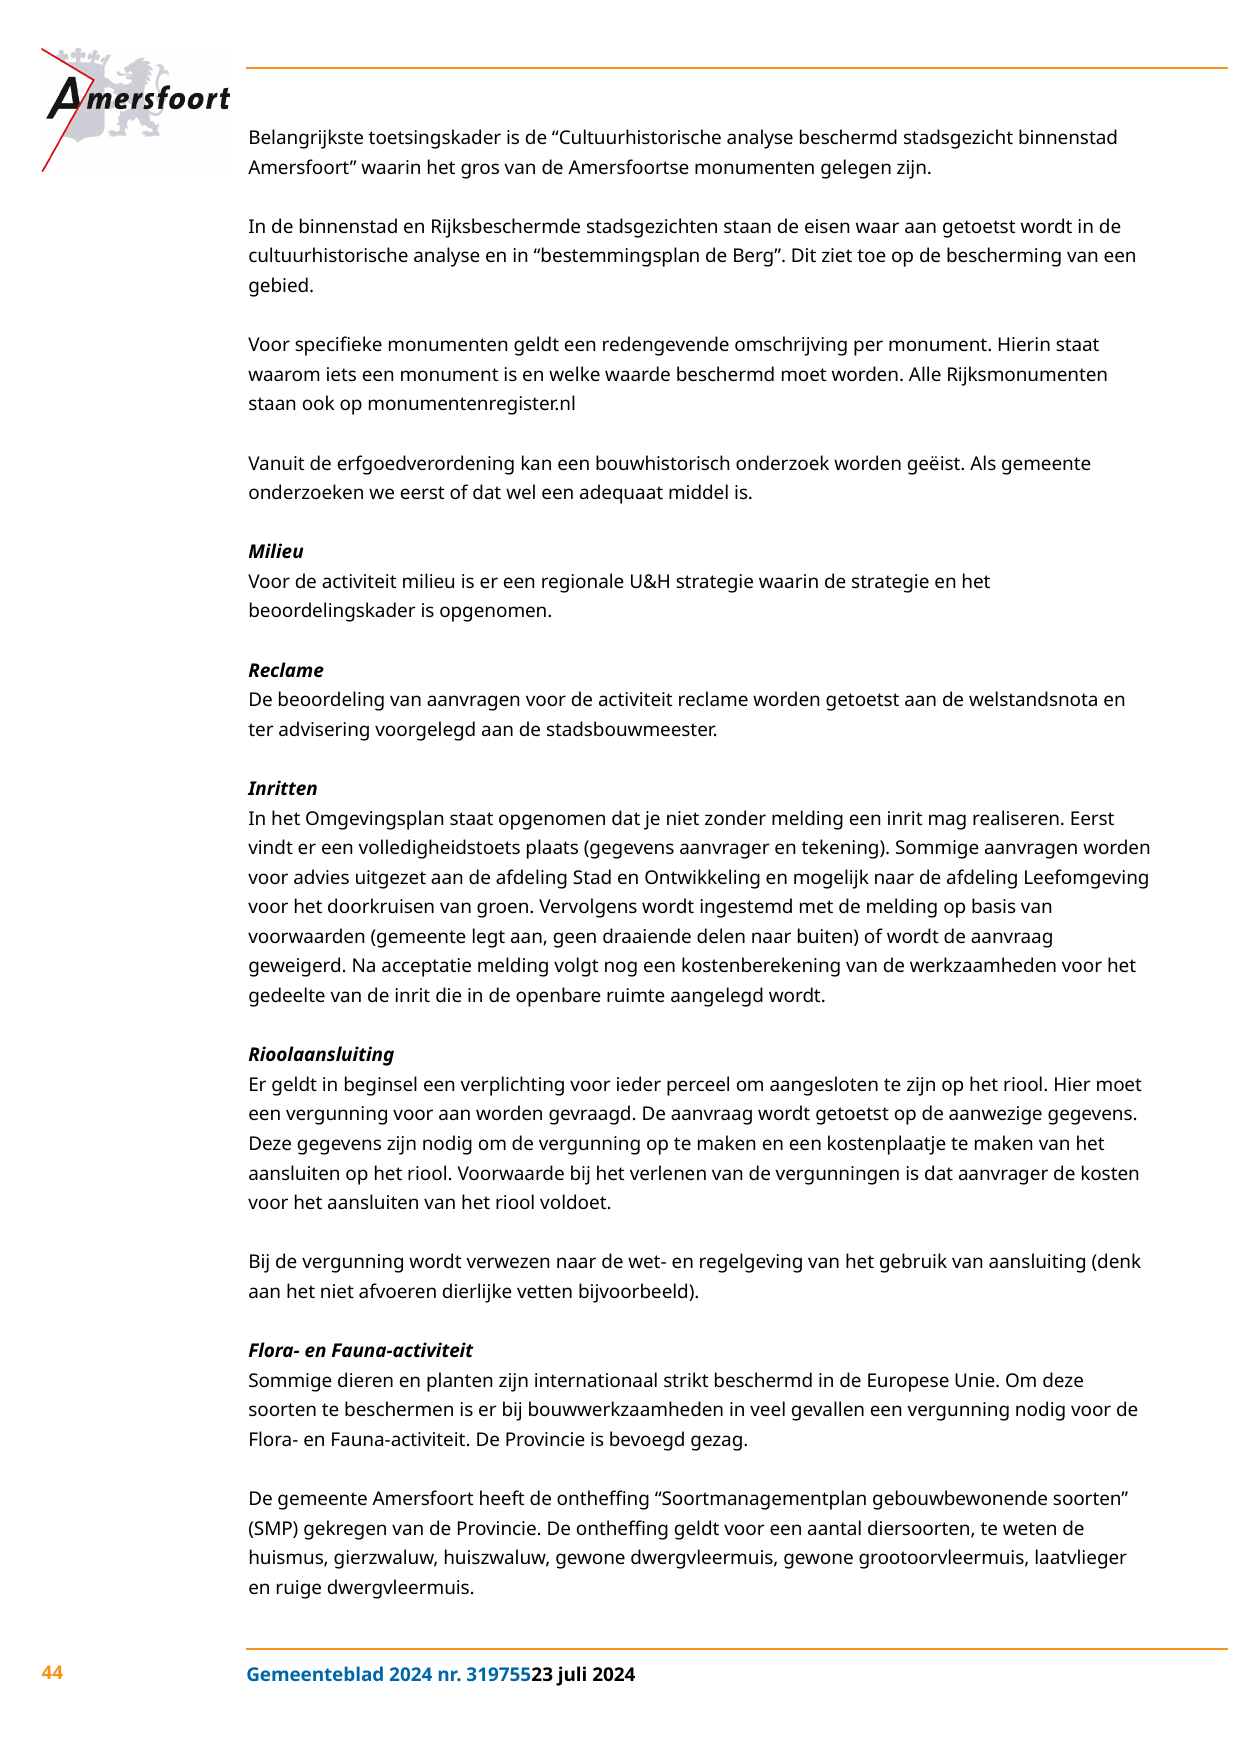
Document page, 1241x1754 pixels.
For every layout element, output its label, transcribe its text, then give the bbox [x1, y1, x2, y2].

text Flora- en Fauna-activiteit [248, 1337, 1152, 1363]
text In het Omgevingsplan staat opgenomen dat je niet zonder melding een inrit mag realiseren. Eerst vindt er een volledigheidstoets plaats (gegevens aanvrager en tekening). Sommige aanvragen worden voor advies uitgezet aan de afdeling Stad en Ontwikkeling en mogelijk naar de afdeling Leefomgeving voor het doorkruisen van groen. Vervolgens wordt ingestemd met de melding op basis van voorwaarden (gemeente legt aan, geen draaiende delen naar buiten) of wordt de aanvraag geweigerd. Na acceptatie melding volgt nog een kostenberekening van de werkzaamheden voor het gedeelte van de inrit die in de openbare ruimte aangelegd wordt. [248, 805, 1152, 1008]
text In de binnenstad en Rijksbeschermde stadsgezichten staan de eisen waar aan getoetst wordt in de cultuurhistorische analyse en in “bestemmingsplan de Berg”. Dit ziet toe op de bescherming van een gebied. [248, 213, 1152, 298]
text Er geldt in beginsel een verplichting voor ieder perceel om aangesloten te zijn op het riool. Hier moet een vergunning voor aan worden gevraagd. De aanvraag wordt getoetst op de aanwezige gegevens. Deze gegevens zijn nodig om de vergunning op te maken en een kostenplaatje te maken van het aansluiten op het riool. Voorwaarde bij het verlenen van de vergunningen is dat aanvrager de kosten voor het aansluiten van het riool voldoet. [248, 1071, 1152, 1215]
text De gemeente Amersfoort heeft de ontheffing “Soortmanagementplan gebouwbewonende soorten” (SMP) gekregen van de Provincie. De ontheffing geldt voor een aantal diersoorten, te weten de huismus, gierzwaluw, huiszwaluw, gewone dwergvleermuis, gewone grootoorvleermuis, laatvlieger en ruige dwergvleermuis. [248, 1485, 1152, 1600]
text Reclame [248, 657, 1152, 683]
text Inritten [248, 775, 1152, 801]
text Vanuit de erfgoedverordening kan een bouwhistorisch onderzoek worden geëist. Als gemeente onderzoeken we eerst of dat wel een adequaat middel is. [248, 450, 1152, 505]
text Bij de vergunning wordt verwezen naar de wet- en regelgeving van het gebruik van aansluiting (denk aan het niet afvoeren dierlijke vetten bijvoorbeeld). [248, 1248, 1152, 1304]
text Sommige dieren en planten zijn internationaal strikt beschermd in de Europese Unie. Om deze soorten te beschermen is er bij bouwwerkzaamheden in veel gevallen een vergunning nodig voor de Flora- en Fauna-activiteit. De Provincie is bevoegd gezag. [248, 1367, 1152, 1452]
text Rioolaansluiting [248, 1041, 1152, 1067]
text Voor specifieke monumenten geldt een redengevende omschrijving per monument. Hierin staat waarom iets een monument is en welke waarde beschermd moet worden. Alle Rijksmonumenten staan ook op monumentenregister.nl [248, 331, 1152, 416]
text Belangrijkste toetsingskader is de “Cultuurhistorische analyse beschermd stadsgezicht binnenstad Amersfoort” waarin het gros van de Amersfoortse monumenten gelegen zijn. [248, 124, 1152, 180]
picture [41, 47, 231, 172]
text De beoordeling van aanvragen voor de activiteit reclame worden getoetst aan de welstandsnota en ter advisering voorgelegd aan de stadsbouwmeester. [248, 686, 1152, 742]
text Voor de activiteit milieu is er een regionale U&H strategie waarin de strategie en het beoordelingskader is opgenomen. [248, 568, 1152, 623]
text Milieu [248, 538, 1152, 564]
